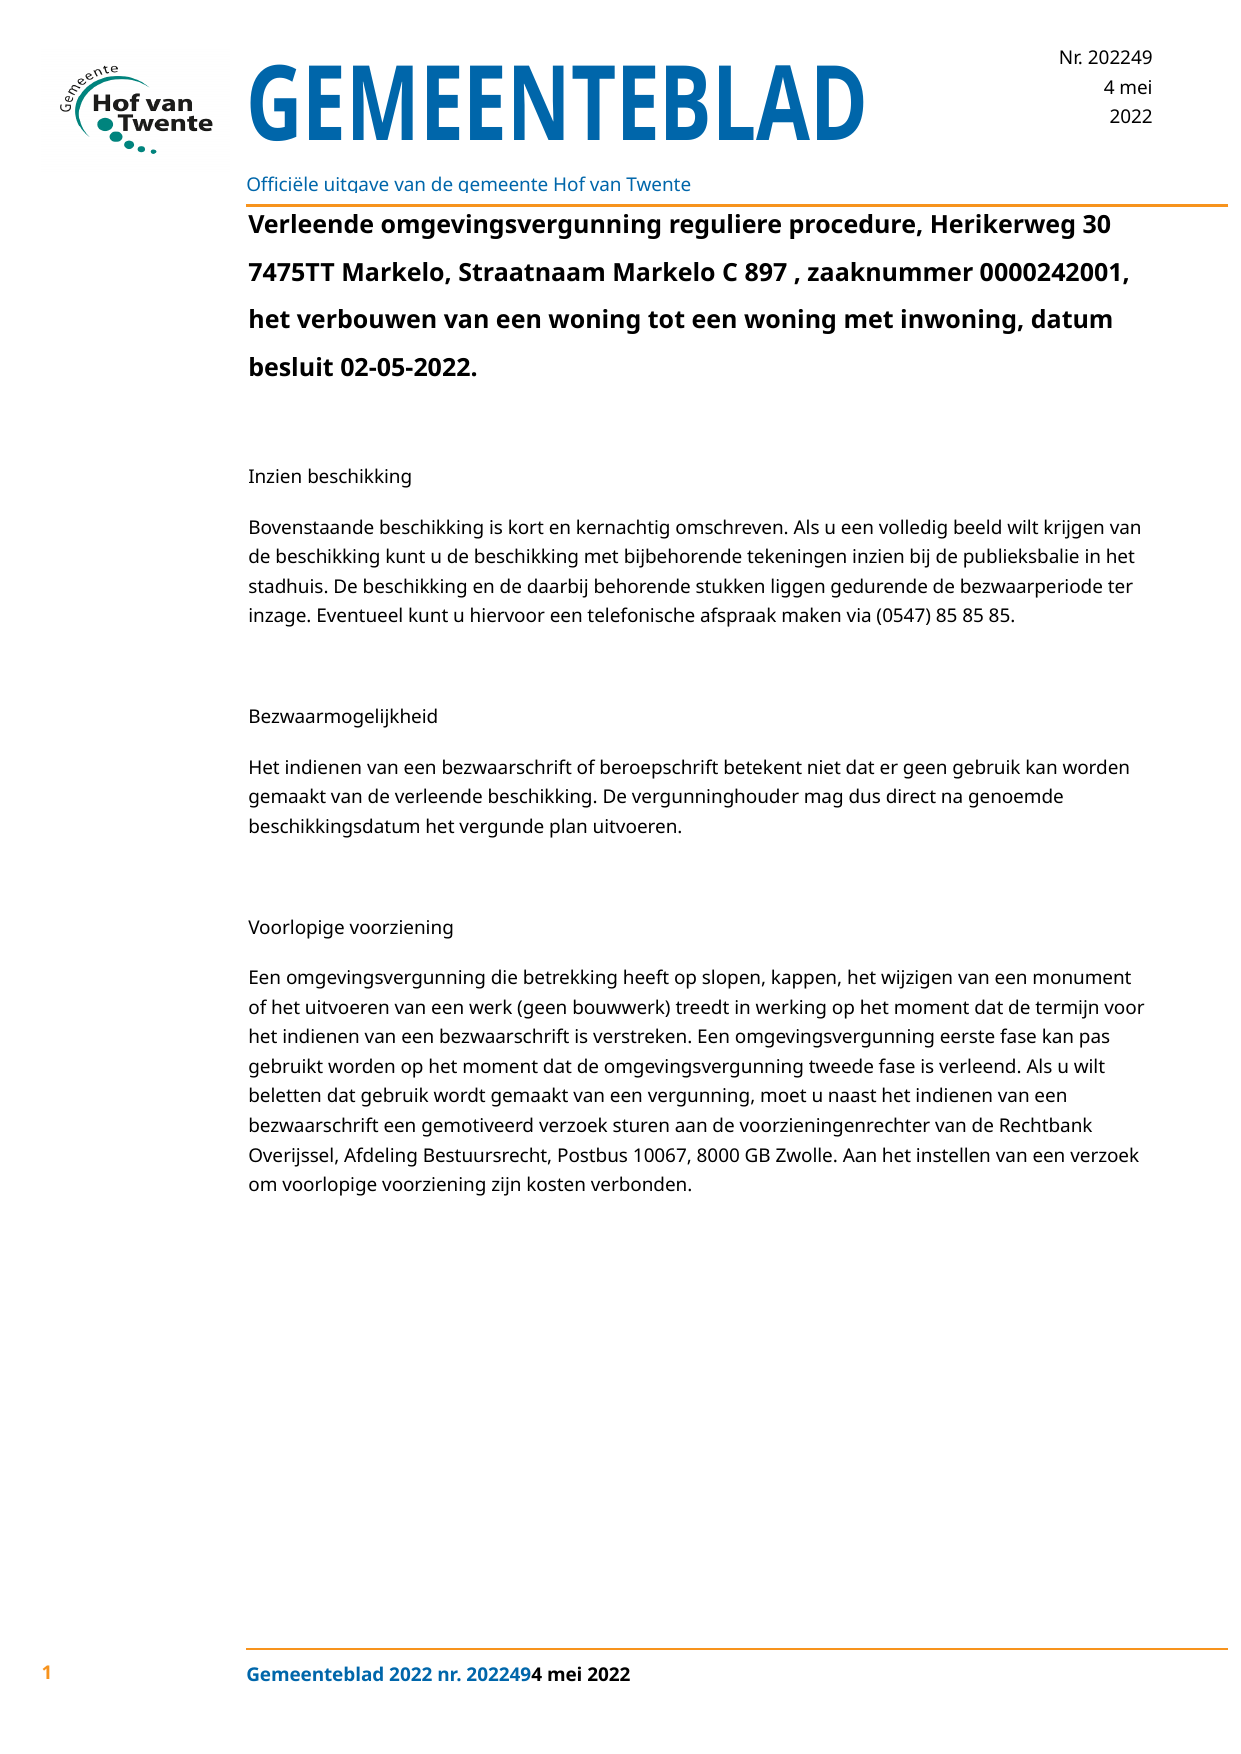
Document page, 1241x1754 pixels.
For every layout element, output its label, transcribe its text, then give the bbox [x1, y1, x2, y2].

text Voorlopige voorziening [248, 914, 1152, 940]
picture [41, 47, 231, 172]
text Verleende omgevingsvergunning reguliere procedure, Herikerweg 30 7475TT Markelo, Straatnaam Markelo C 897 , zaaknummer 0000242001, het verbouwen van een woning tot een woning met inwoning, datum besluit 02-05-2022. [248, 207, 1152, 384]
text Bovenstaande beschikking is kort en kernachtig omschreven. Als u een volledig beeld wilt krijgen van de beschikking kunt u de beschikking met bijbehorende tekeningen inzien bij de publieksbalie in het stadhuis. De beschikking en de daarbij behorende stukken liggen gedurende de bezwaarperiode ter inzage. Eventueel kunt u hiervoor een telefonische afspraak maken via (0547) 85 85 85. [248, 514, 1152, 628]
text Inzien beschikking [248, 463, 1152, 489]
text Een omgevingsvergunning die betrekking heeft op slopen, kappen, het wijzigen van een monument of het uitvoeren van een werk (geen bouwwerk) treedt in werking op het moment dat de termijn voor het indienen van een bezwaarschrift is verstreken. Een omgevingsvergunning eerste fase kan pas gebruikt worden op het moment dat de omgevingsvergunning tweede fase is verleend. Als u wilt beletten dat gebruik wordt gemaakt van een vergunning, moet u naast het indienen van een bezwaarschrift een gemotiveerd verzoek sturen aan de voorzieningenrechter van de Rechtbank Overijssel, Afdeling Bestuursrecht, Postbus 10067, 8000 GB Zwolle. Aan het instellen van een verzoek om voorlopige voorziening zijn kosten verbonden. [248, 964, 1152, 1197]
text Bezwaarmogelijkheid [248, 703, 1152, 729]
text Het indienen van een bezwaarschrift of beroepschrift betekent niet dat er geen gebruik kan worden gemaakt van de verleende beschikking. De vergunninghouder mag dus direct na genoemde beschikkingsdatum het vergunde plan uitvoeren. [248, 754, 1152, 839]
